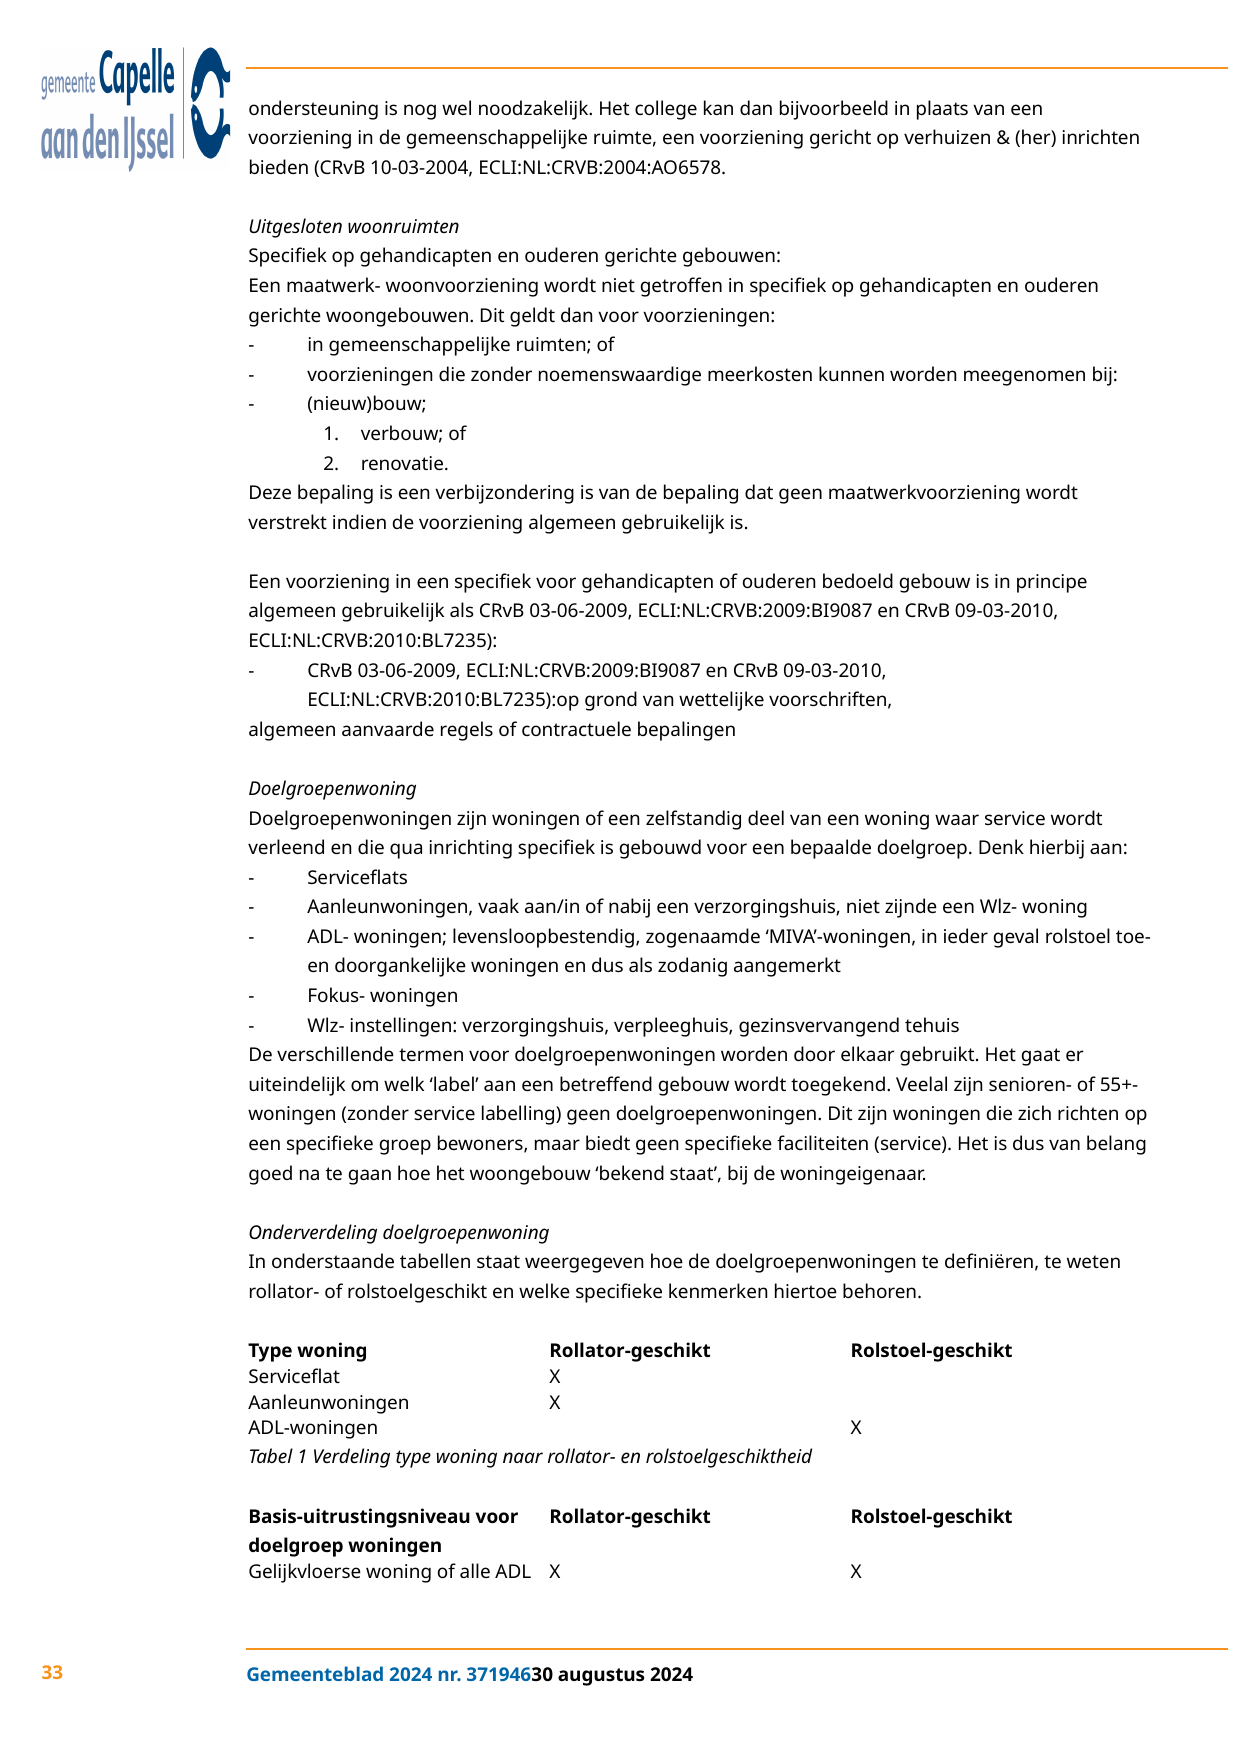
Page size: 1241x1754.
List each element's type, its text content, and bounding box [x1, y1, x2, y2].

table_cell [850, 1363, 1152, 1389]
table_cell Serviceflat [248, 1363, 549, 1389]
text Uitgesloten woonruimten [248, 213, 1152, 239]
list voorzieningen die zonder noemenswaardige meerkosten kunnen worden meegenomen bij: [248, 361, 1152, 387]
table_header Rolstoel-geschikt [850, 1338, 1152, 1363]
table_cell X [549, 1363, 850, 1389]
table_cell X [549, 1558, 850, 1584]
text Doelgroepenwoningen zijn woningen of een zelfstandig deel van een woning waar service wordt verleend en die qua inrichting specifiek is gebouwd voor een bepaalde doelgroep. Denk hierbij aan: [248, 805, 1152, 860]
list (nieuw)bouw; [248, 391, 1152, 416]
list Wlz- instellingen: verzorgingshuis, verpleeghuis, gezinsvervangend tehuis [248, 1012, 1152, 1038]
text Een maatwerk- woonvoorziening wordt niet getroffen in specifiek op gehandicapten en ouderen gerichte woongebouwen. Dit geldt dan voor voorzieningen: [248, 272, 1152, 328]
table_cell X [850, 1558, 1152, 1584]
text algemeen aanvaarde regels of contractuele bepalingen [248, 716, 1152, 742]
text In onderstaande tabellen staat weergegeven hoe de doelgroepenwoningen te definiëren, te weten rollator- of rolstoelgeschikt en welke specifieke kenmerken hiertoe behoren. [248, 1248, 1152, 1304]
table_header Rollator-geschikt [549, 1503, 850, 1558]
text Tabel 1 Verdeling type woning naar rollator- en rolstoelgeschiktheid [248, 1443, 1152, 1469]
table_cell Gelijkvloerse woning of alle ADL [248, 1558, 549, 1584]
table_cell [549, 1415, 850, 1440]
table_cell [850, 1389, 1152, 1414]
table_header Rolstoel-geschikt [850, 1503, 1152, 1558]
list Aanleunwoningen, vaak aan/in of nabij een verzorgingshuis, niet zijnde een Wlz- woning [248, 893, 1152, 919]
text De verschillende termen voor doelgroepenwoningen worden door elkaar gebruikt. Het gaat er uiteindelijk om welk ‘label’ aan een betreffend gebouw wordt toegekend. Veelal zijn senioren- of 55+-woningen (zonder service labelling) geen doelgroepenwoningen. Dit zijn woningen die zich richten op een specifieke groep bewoners, maar biedt geen specifieke faciliteiten (service). Het is dus van belang goed na te gaan hoe het woongebouw ‘bekend staat’, bij de woningeigenaar. [248, 1041, 1152, 1186]
list in gemeenschappelijke ruimten; of [248, 331, 1152, 357]
table_cell Aanleunwoningen [248, 1389, 549, 1414]
table_cell X [549, 1389, 850, 1414]
list Fokus- woningen [248, 982, 1152, 1008]
picture [41, 47, 231, 172]
list ADL- woningen; levensloopbestendig, zogenaamde ‘MIVA’-woningen, in ieder geval rolstoel toe- en doorgankelijke woningen en dus als zodanig aangemerkt [248, 923, 1152, 978]
text ondersteuning is nog wel noodzakelijk. Het college kan dan bijvoorbeeld in plaats van een voorziening in de gemeenschappelijke ruimte, een voorziening gericht op verhuizen & (her) inrichten bieden (CRvB 10-03-2004, ECLI:NL:CRVB:2004:AO6578. [248, 95, 1152, 180]
text Doelgroepenwoning [248, 775, 1152, 801]
text Een voorziening in een specifiek voor gehandicapten of ouderen bedoeld gebouw is in principe algemeen gebruikelijk als CRvB 03-06-2009, ECLI:NL:CRVB:2009:BI9087 en CRvB 09-03-2010, ECLI:NL:CRVB:2010:BL7235): [248, 568, 1152, 653]
table_cell X [850, 1415, 1152, 1440]
text Specifiek op gehandicapten en ouderen gerichte gebouwen: [248, 243, 1152, 268]
list CRvB 03-06-2009, ECLI:NL:CRVB:2009:BI9087 en CRvB 09-03-2010, ECLI:NL:CRVB:2010:BL7235):op grond van wettelijke voorschriften, [248, 657, 1152, 712]
text Onderverdeling doelgroepenwoning [248, 1219, 1152, 1245]
list verbouw; of [323, 420, 1152, 446]
table_header Basis-uitrustingsniveau voor doelgroep woningen [248, 1503, 549, 1558]
list Serviceflats [248, 864, 1152, 890]
text Deze bepaling is een verbijzondering is van de bepaling dat geen maatwerkvoorziening wordt verstrekt indien de voorziening algemeen gebruikelijk is. [248, 479, 1152, 535]
list renovatie. [323, 450, 1152, 476]
table_header Rollator-geschikt [549, 1338, 850, 1363]
table_cell ADL-woningen [248, 1415, 549, 1440]
table_header Type woning [248, 1338, 549, 1363]
